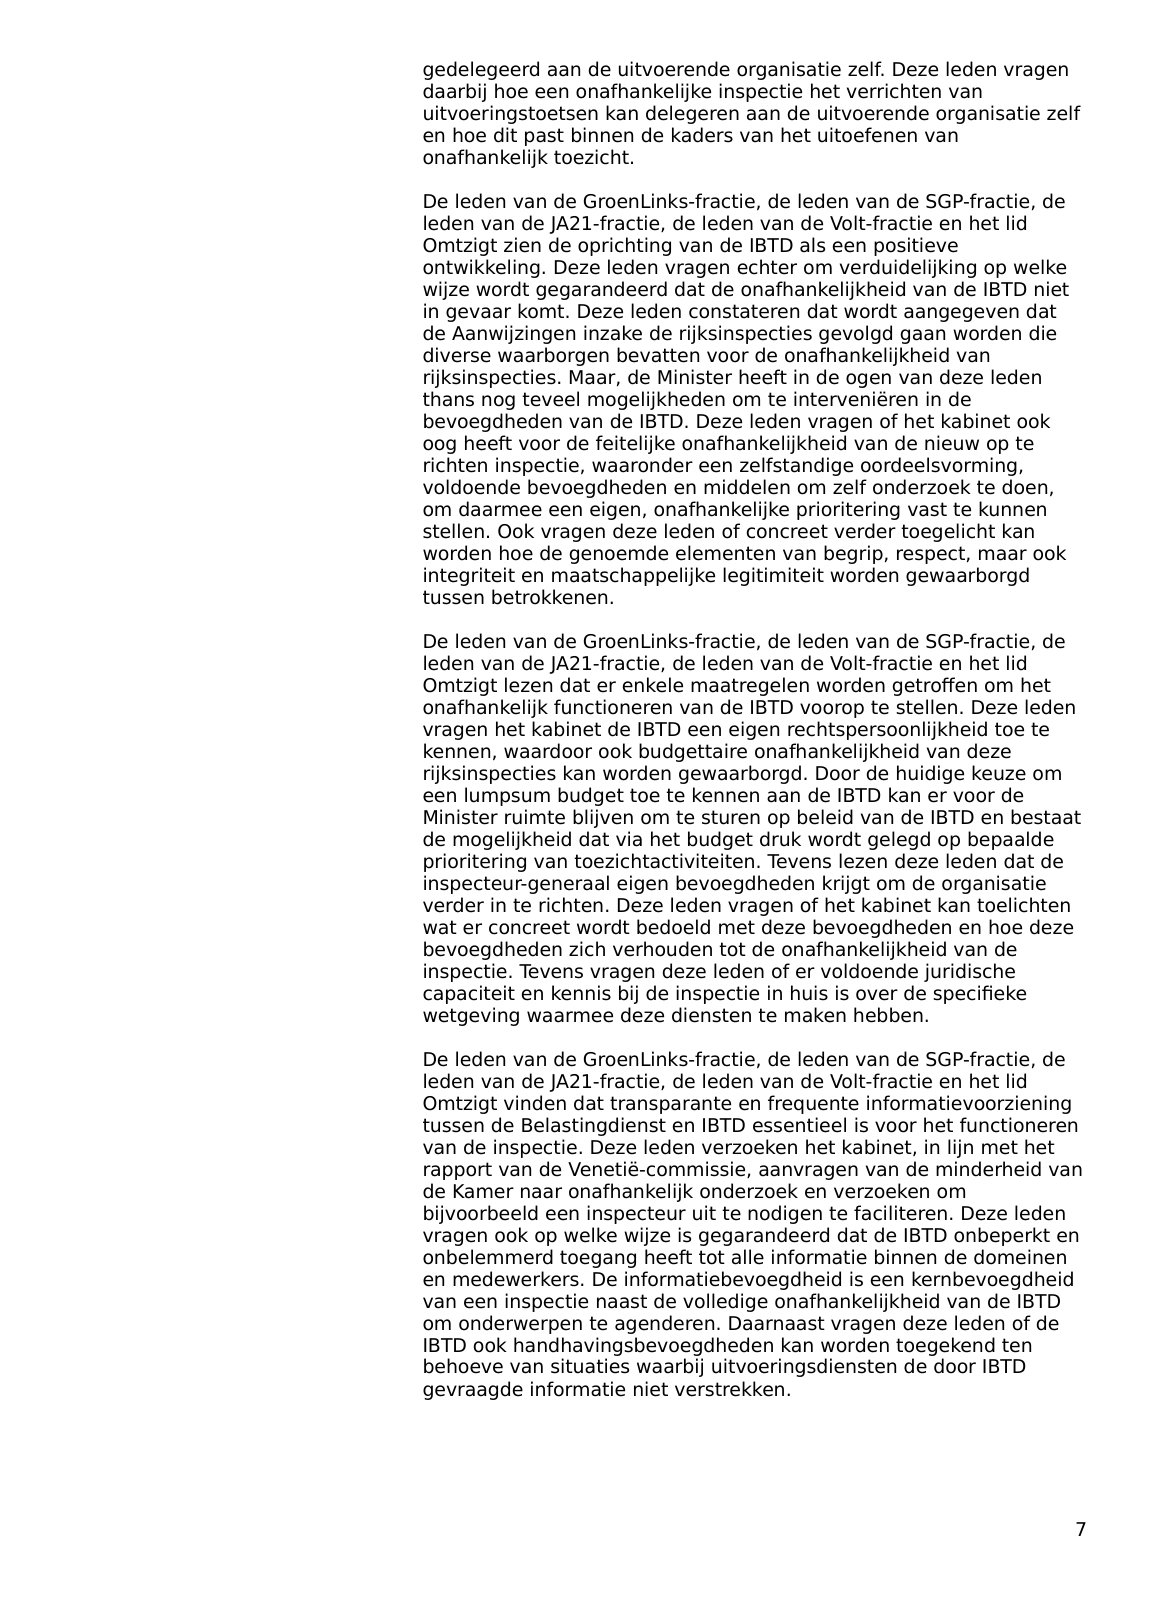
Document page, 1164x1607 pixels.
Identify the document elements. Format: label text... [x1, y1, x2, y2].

text De leden van de GroenLinks-fractie, de leden van de SGP-fractie, de leden van de JA21-fractie, de leden van de Volt-fractie en het lid Omtzigt vinden dat transparante en frequente informatievoorziening tussen de Belastingdienst en IBTD essentieel is voor het functioneren van de inspectie. Deze leden verzoeken het kabinet, in lijn met het rapport van de Venetië-commissie, aanvragen van de minderheid van de Kamer naar onafhankelijk onderzoek en verzoeken om bijvoorbeeld een inspecteur uit te nodigen te faciliteren. Deze leden vragen ook op welke wijze is gegarandeerd dat de IBTD onbeperkt en onbelemmerd toegang heeft tot alle informatie binnen de domeinen en medewerkers. De informatiebevoegdheid is een kernbevoegdheid van een inspectie naast de volledige onafhankelijkheid van de IBTD om onderwerpen te agenderen. Daarnaast vragen deze leden of de IBTD ook handhavingsbevoegdheden kan worden toegekend ten behoeve van situaties waarbij uitvoeringsdiensten de door IBTD gevraagde informatie niet verstrekken. [422, 1049, 1087, 1400]
text gedelegeerd aan de uitvoerende organisatie zelf. Deze leden vragen daarbij hoe een onafhankelijke inspectie het verrichten van uitvoeringstoetsen kan delegeren aan de uitvoerende organisatie zelf en hoe dit past binnen de kaders van het uitoefenen van onafhankelijk toezicht. [422, 59, 1087, 169]
text De leden van de GroenLinks-fractie, de leden van de SGP-fractie, de leden van de JA21-fractie, de leden van de Volt-fractie en het lid Omtzigt lezen dat er enkele maatregelen worden getroffen om het onafhankelijk functioneren van de IBTD voorop te stellen. Deze leden vragen het kabinet de IBTD een eigen rechtspersoonlijkheid toe te kennen, waardoor ook budgettaire onafhankelijkheid van deze rijksinspecties kan worden gewaarborgd. Door de huidige keuze om een lumpsum budget toe te kennen aan de IBTD kan er voor de Minister ruimte blijven om te sturen op beleid van de IBTD en bestaat de mogelijkheid dat via het budget druk wordt gelegd op bepaalde prioritering van toezichtactiviteiten. Tevens lezen deze leden dat de inspecteur-generaal eigen bevoegdheden krijgt om de organisatie verder in te richten. Deze leden vragen of het kabinet kan toelichten wat er concreet wordt bedoeld met deze bevoegdheden en hoe deze bevoegdheden zich verhouden tot de onafhankelijkheid van de inspectie. Tevens vragen deze leden of er voldoende juridische capaciteit en kennis bij de inspectie in huis is over de specifieke wetgeving waarmee deze diensten te maken hebben. [422, 631, 1087, 1027]
text De leden van de GroenLinks-fractie, de leden van de SGP-fractie, de leden van de JA21-fractie, de leden van de Volt-fractie en het lid Omtzigt zien de oprichting van de IBTD als een positieve ontwikkeling. Deze leden vragen echter om verduidelijking op welke wijze wordt gegarandeerd dat de onafhankelijkheid van de IBTD niet in gevaar komt. Deze leden constateren dat wordt aangegeven dat de Aanwijzingen inzake de rijksinspecties gevolgd gaan worden die diverse waarborgen bevatten voor de onafhankelijkheid van rijksinspecties. Maar, de Minister heeft in de ogen van deze leden thans nog teveel mogelijkheden om te interveniëren in de bevoegdheden van de IBTD. Deze leden vragen of het kabinet ook oog heeft voor de feitelijke onafhankelijkheid van de nieuw op te richten inspectie, waaronder een zelfstandige oordeelsvorming, voldoende bevoegdheden en middelen om zelf onderzoek te doen, om daarmee een eigen, onafhankelijke prioritering vast te kunnen stellen. Ook vragen deze leden of concreet verder toegelicht kan worden hoe de genoemde elementen van begrip, respect, maar ook integriteit en maatschappelijke legitimiteit worden gewaarborgd tussen betrokkenen. [422, 191, 1087, 609]
